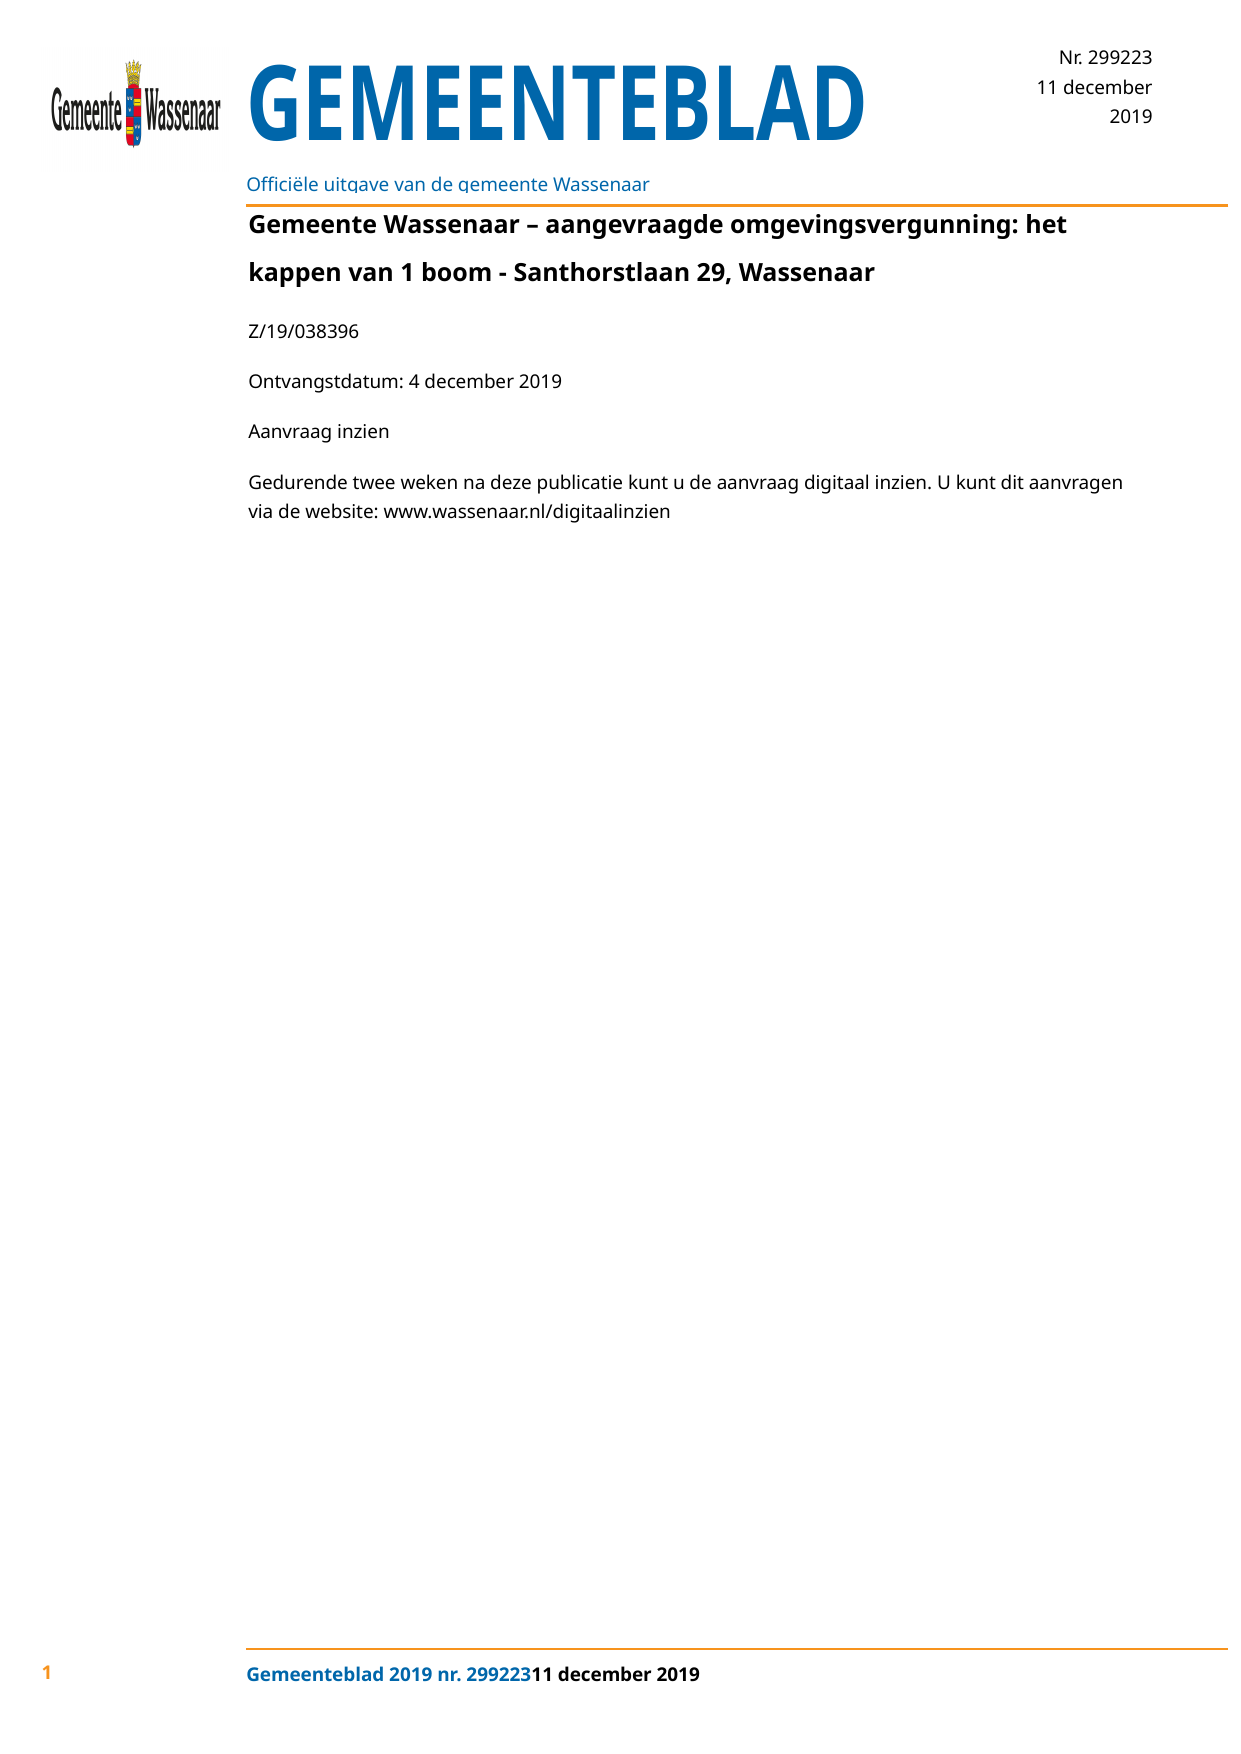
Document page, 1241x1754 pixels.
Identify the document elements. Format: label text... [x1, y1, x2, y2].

text Ontvangstdatum: 4 december 2019 [248, 368, 1152, 394]
text Gemeente Wassenaar – aangevraagde omgevingsvergunning: het kappen van 1 boom - Santhorstlaan 29, Wassenaar [248, 207, 1152, 288]
text Gedurende twee weken na deze publicatie kunt u de aanvraag digitaal inzien. U kunt dit aanvragen via de website: www.wassenaar.nl/digitaalinzien [248, 469, 1152, 524]
text Z/19/038396 [248, 318, 1152, 344]
picture [41, 47, 231, 172]
text Aanvraag inzien [248, 419, 1152, 444]
